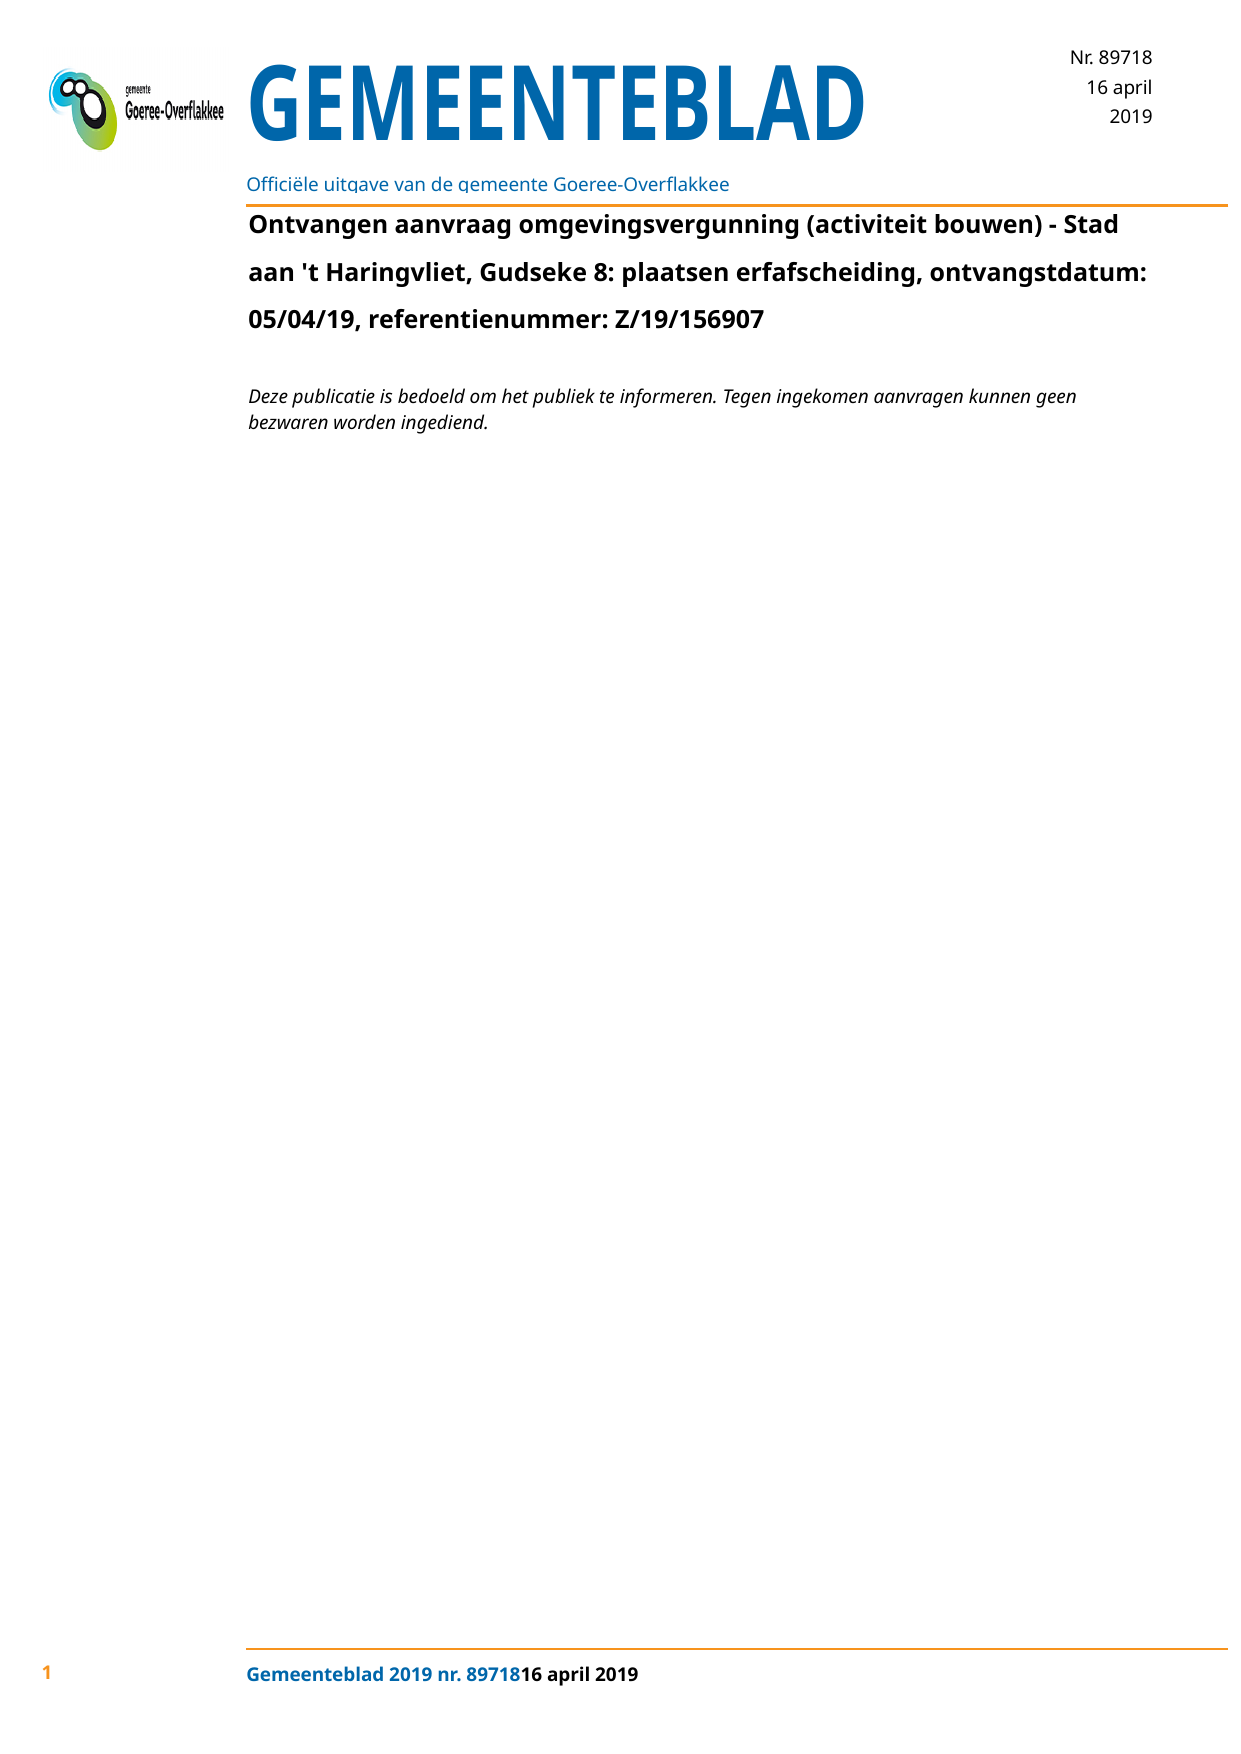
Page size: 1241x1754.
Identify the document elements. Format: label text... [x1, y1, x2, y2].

picture [41, 47, 231, 172]
text Deze publicatie is bedoeld om het publiek te informeren. Tegen ingekomen aanvragen kunnen geen bezwaren worden ingediend. [248, 384, 1152, 435]
text Ontvangen aanvraag omgevingsvergunning (activiteit bouwen) - Stad aan 't Haringvliet, Gudseke 8: plaatsen erfafscheiding, ontvangstdatum: 05/04/19, referentienummer: Z/19/156907 [248, 207, 1152, 336]
